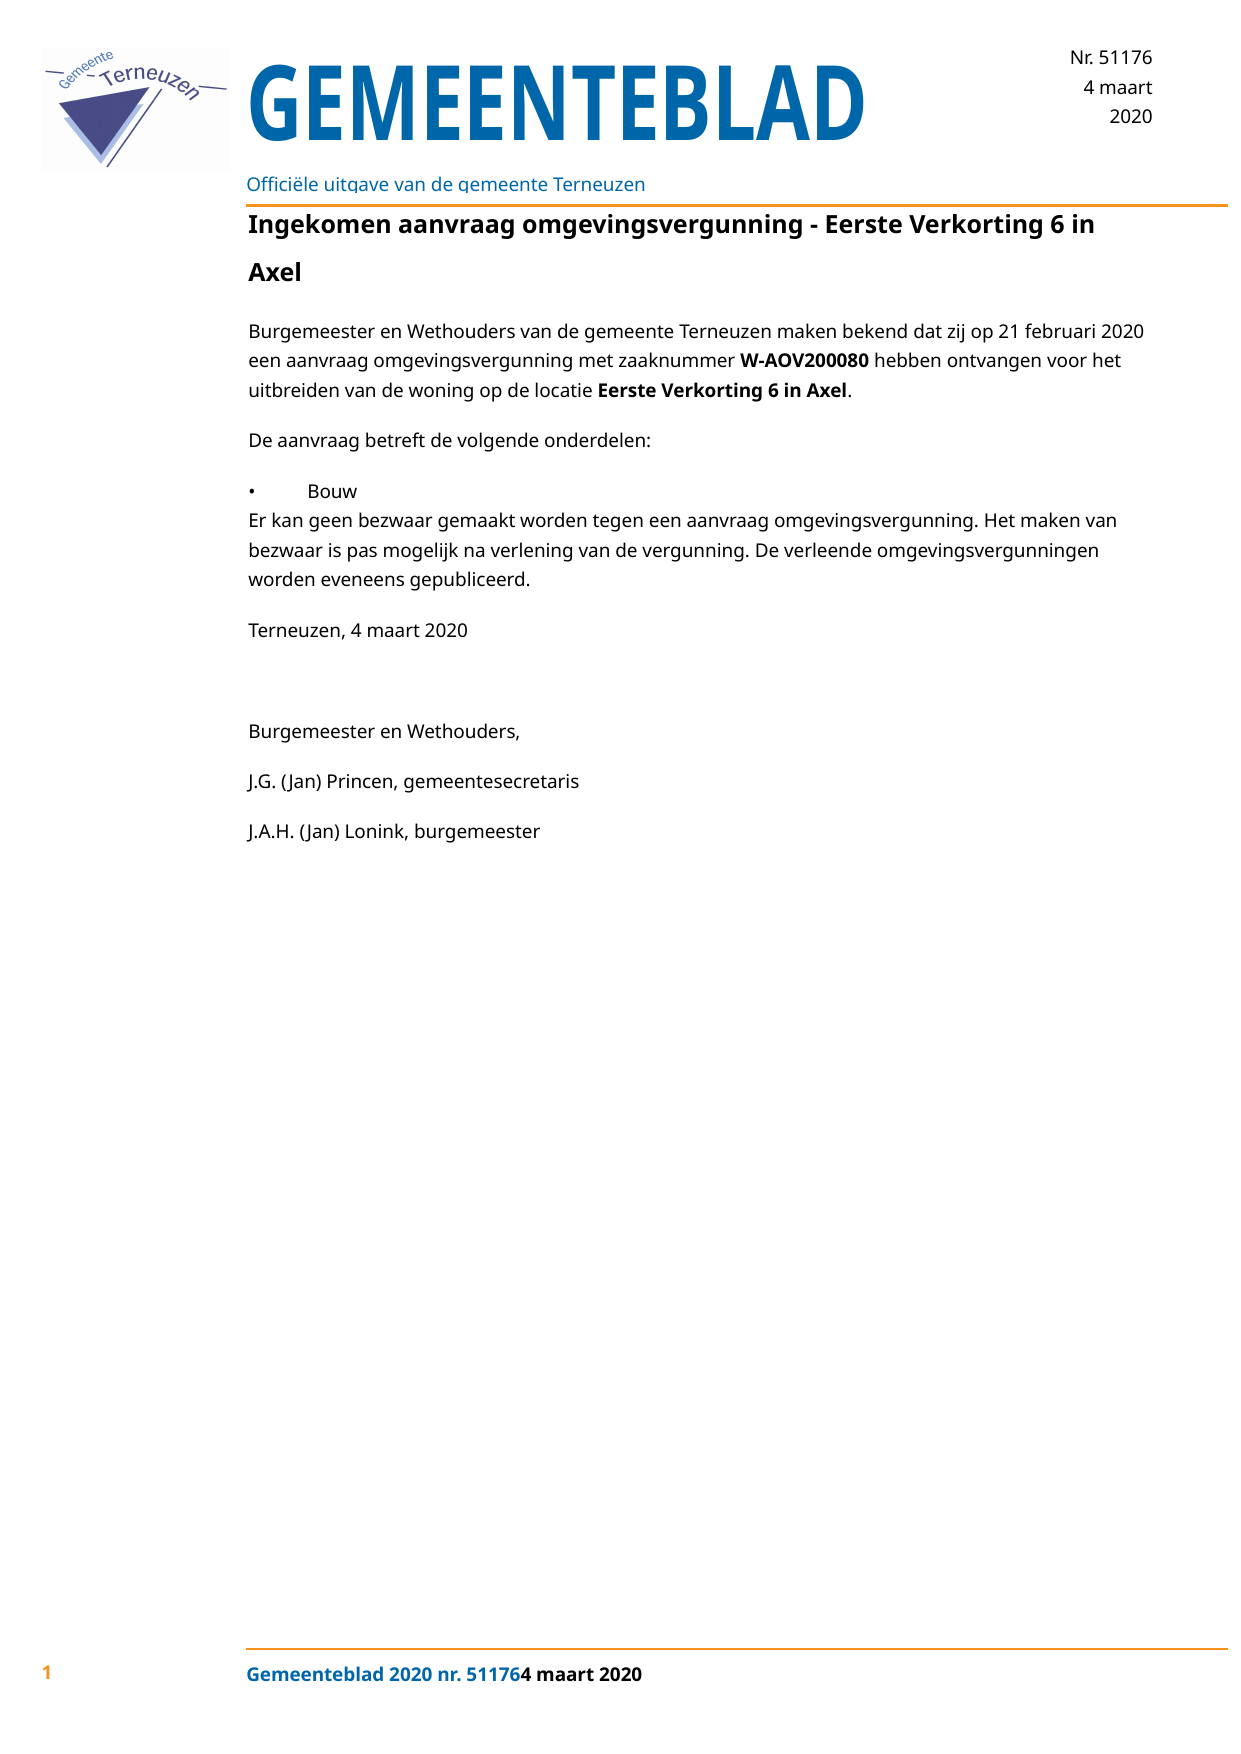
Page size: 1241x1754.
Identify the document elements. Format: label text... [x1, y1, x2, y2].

text Ingekomen aanvraag omgevingsvergunning - Eerste Verkorting 6 in Axel [248, 207, 1152, 288]
text De aanvraag betreft de volgende onderdelen: [248, 427, 1152, 453]
text Terneuzen, 4 maart 2020 [248, 617, 1152, 643]
text J.A.H. (Jan) Lonink, burgemeester [248, 819, 1152, 844]
picture [41, 47, 231, 172]
list Bouw [248, 478, 1152, 504]
text Burgemeester en Wethouders, [248, 718, 1152, 744]
text Burgemeester en Wethouders van de gemeente Terneuzen maken bekend dat zij op 21 februari 2020 een aanvraag omgevingsvergunning met zaaknummer W-AOV200080 hebben ontvangen voor het uitbreiden van de woning op de locatie Eerste Verkorting 6 in Axel. [248, 318, 1152, 403]
text Er kan geen bezwaar gemaakt worden tegen een aanvraag omgevingsvergunning. Het maken van bezwaar is pas mogelijk na verlening van de vergunning. De verleende omgevingsvergunningen worden eveneens gepubliceerd. [248, 507, 1152, 592]
text J.G. (Jan) Princen, gemeentesecretaris [248, 768, 1152, 794]
